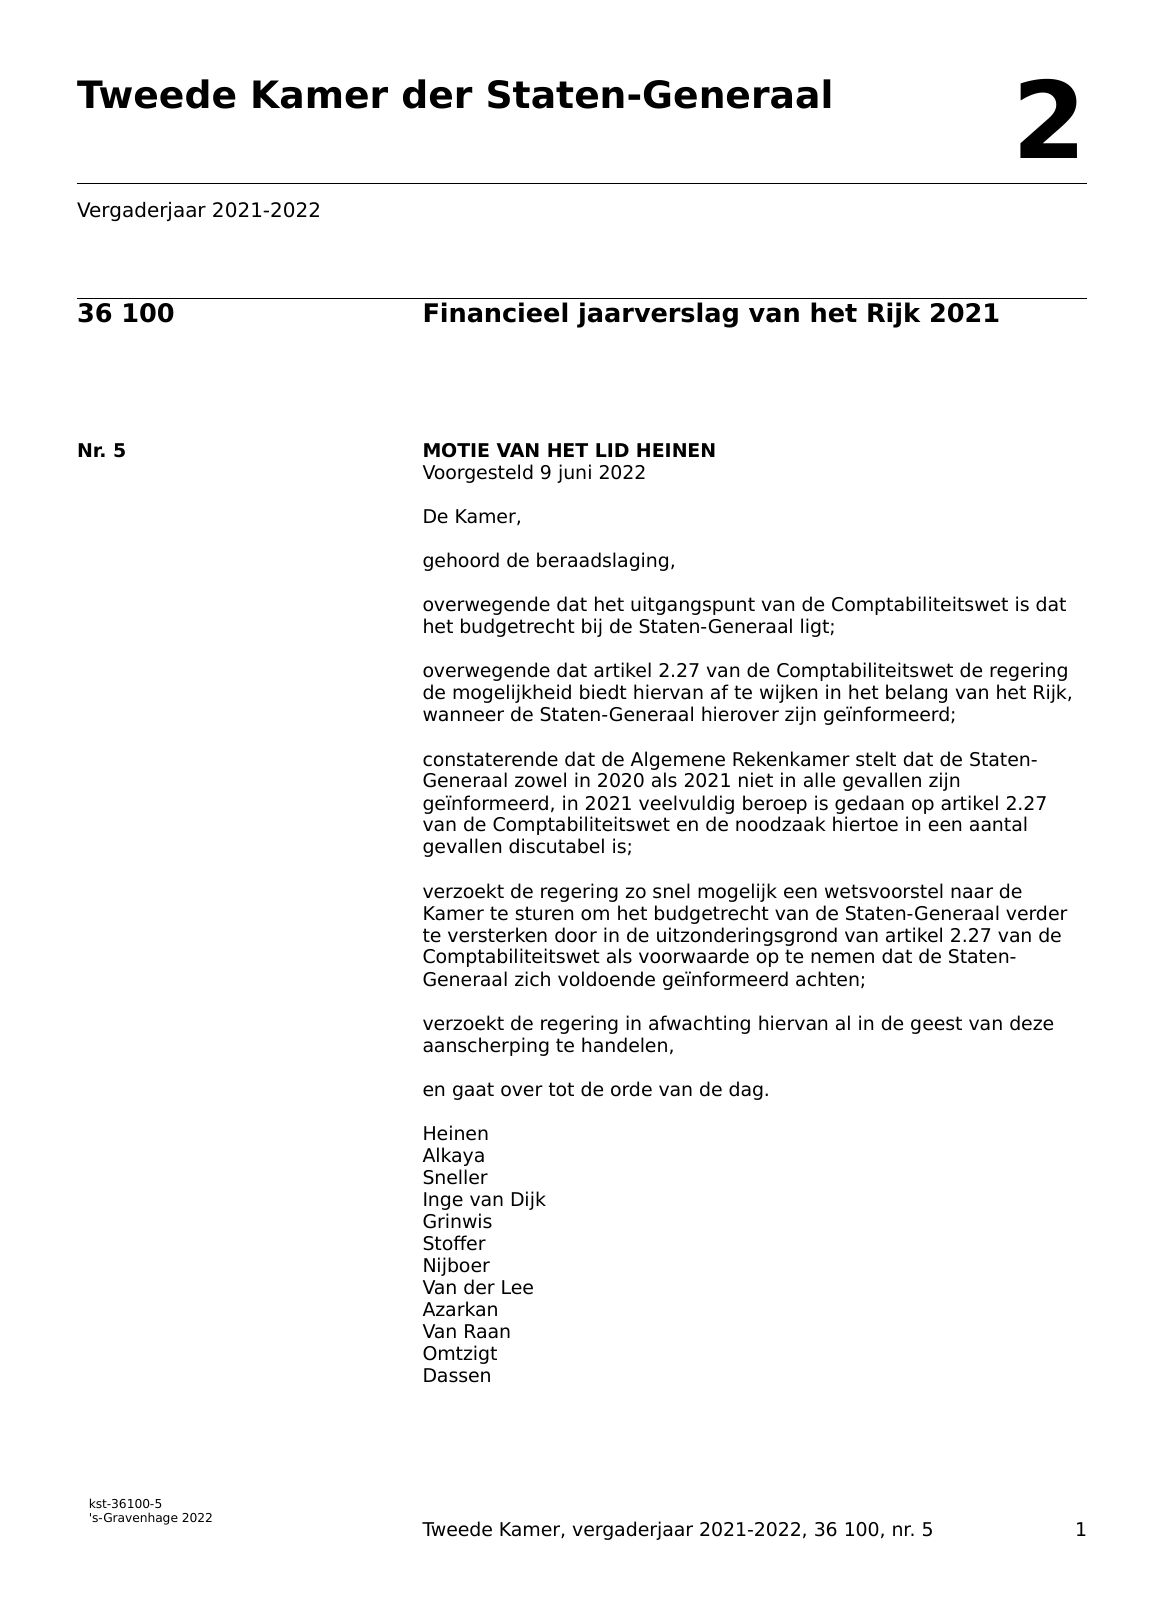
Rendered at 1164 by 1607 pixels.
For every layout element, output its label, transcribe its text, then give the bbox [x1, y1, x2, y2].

text overwegende dat het uitgangspunt van de Comptabiliteitswet is dat het budgetrecht bij de Staten-Generaal ligt; [422, 594, 1087, 638]
text Nijboer [422, 1255, 1087, 1277]
table_header 2 [886, 59, 1087, 183]
text Heinen [422, 1123, 1087, 1145]
text verzoekt de regering zo snel mogelijk een wetsvoorstel naar de Kamer te sturen om het budgetrecht van de Staten-Generaal verder te versterken door in de uitzonderingsgrond van artikel 2.27 van de Comptabiliteitswet als voorwaarde op te nemen dat de Staten-Generaal zich voldoende geïnformeerd achten; [422, 881, 1087, 990]
text gehoord de beraadslaging, [422, 550, 1087, 572]
text Inge van Dijk [422, 1189, 1087, 1211]
table_header Tweede Kamer der Staten-Generaal [77, 59, 886, 183]
text en gaat over tot de orde van de dag. [422, 1079, 1087, 1101]
text kst-36100-5 [88, 1497, 323, 1511]
subtitle 36 100 Financieel jaarverslag van het Rijk 2021 [77, 299, 1087, 329]
subtitle Nr. 5 MOTIE VAN HET LID HEINEN [77, 440, 1087, 462]
text constaterende dat de Algemene Rekenkamer stelt dat de Staten-Generaal zowel in 2020 als 2021 niet in alle gevallen zijn geïnformeerd, in 2021 veelvuldig beroep is gedaan op artikel 2.27 van de Comptabiliteitswet en de noodzaak hiertoe in een aantal gevallen discutabel is; [422, 748, 1087, 858]
table_cell Vergaderjaar 2021-2022 [77, 184, 1087, 298]
text Van Raan [422, 1321, 1087, 1343]
text Grinwis [422, 1211, 1087, 1233]
text Alkaya [422, 1145, 1087, 1167]
text Van der Lee [422, 1277, 1087, 1299]
text Voorgesteld 9 juni 2022 [422, 462, 1087, 484]
text Sneller [422, 1167, 1087, 1189]
text verzoekt de regering in afwachting hiervan al in de geest van deze aanscherping te handelen, [422, 1013, 1087, 1057]
text overwegende dat artikel 2.27 van de Comptabiliteitswet de regering de mogelijkheid biedt hiervan af te wijken in het belang van het Rijk, wanneer de Staten-Generaal hierover zijn geïnformeerd; [422, 660, 1087, 726]
text Azarkan [422, 1299, 1087, 1321]
text Omtzigt [422, 1343, 1087, 1365]
text De Kamer, [422, 506, 1087, 528]
text Stoffer [422, 1233, 1087, 1255]
text 's-Gravenhage 2022 [88, 1511, 323, 1525]
text Dassen [422, 1365, 1087, 1387]
